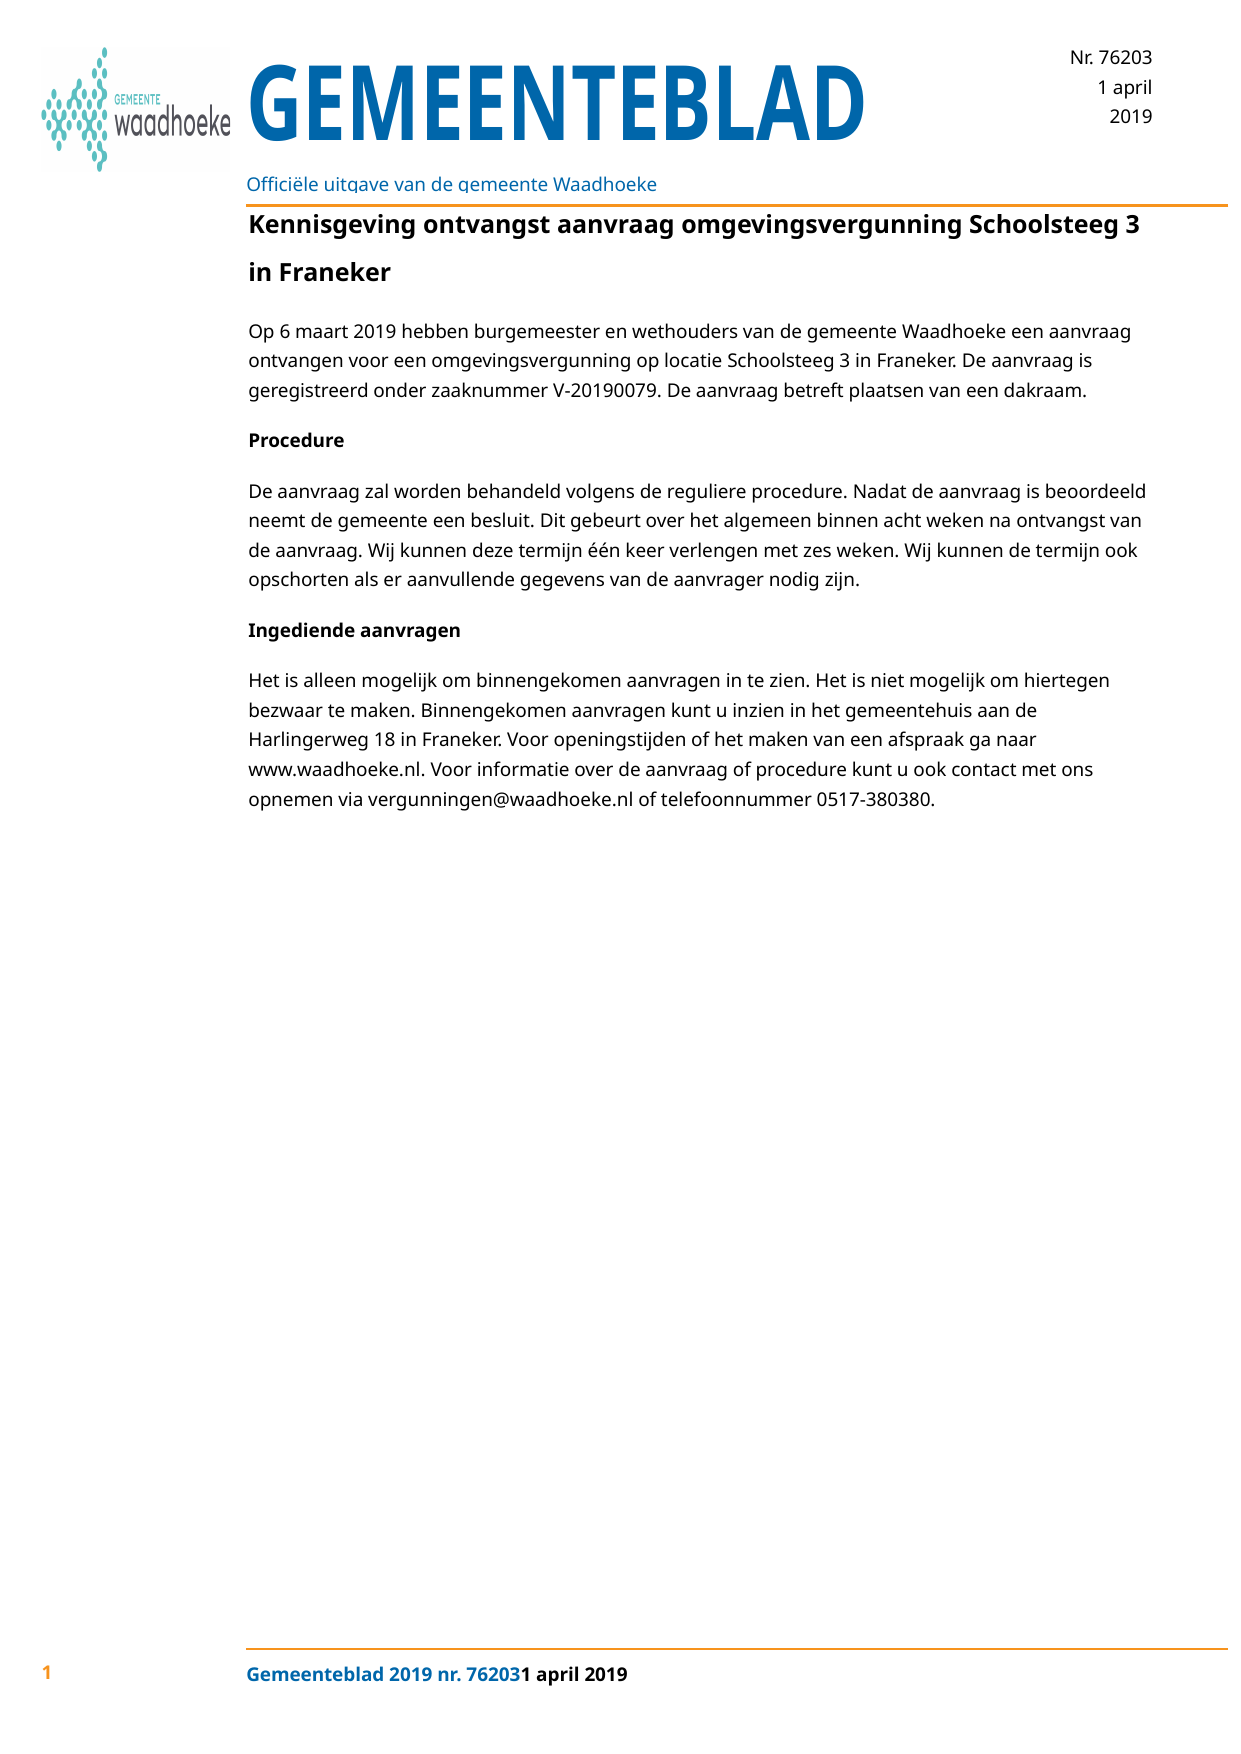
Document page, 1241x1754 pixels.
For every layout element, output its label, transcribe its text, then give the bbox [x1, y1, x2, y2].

text Het is alleen mogelijk om binnengekomen aanvragen in te zien. Het is niet mogelijk om hiertegen bezwaar te maken. Binnengekomen aanvragen kunt u inzien in het gemeentehuis aan de Harlingerweg 18 in Franeker. Voor openingstijden of het maken van een afspraak ga naar www.waadhoeke.nl. Voor informatie over de aanvraag of procedure kunt u ook contact met ons opnemen via vergunningen@waadhoeke.nl of telefoonnummer 0517-380380. [248, 667, 1152, 812]
text Procedure [248, 427, 1152, 453]
text De aanvraag zal worden behandeld volgens de reguliere procedure. Nadat de aanvraag is beoordeeld neemt de gemeente een besluit. Dit gebeurt over het algemeen binnen acht weken na ontvangst van de aanvraag. Wij kunnen deze termijn één keer verlengen met zes weken. Wij kunnen de termijn ook opschorten als er aanvullende gegevens van de aanvrager nodig zijn. [248, 478, 1152, 592]
picture [41, 47, 231, 172]
text Ingediende aanvragen [248, 617, 1152, 643]
text Kennisgeving ontvangst aanvraag omgevingsvergunning Schoolsteeg 3 in Franeker [248, 207, 1152, 288]
text Op 6 maart 2019 hebben burgemeester en wethouders van de gemeente Waadhoeke een aanvraag ontvangen voor een omgevingsvergunning op locatie Schoolsteeg 3 in Franeker. De aanvraag is geregistreerd onder zaaknummer V-20190079. De aanvraag betreft plaatsen van een dakraam. [248, 318, 1152, 403]
